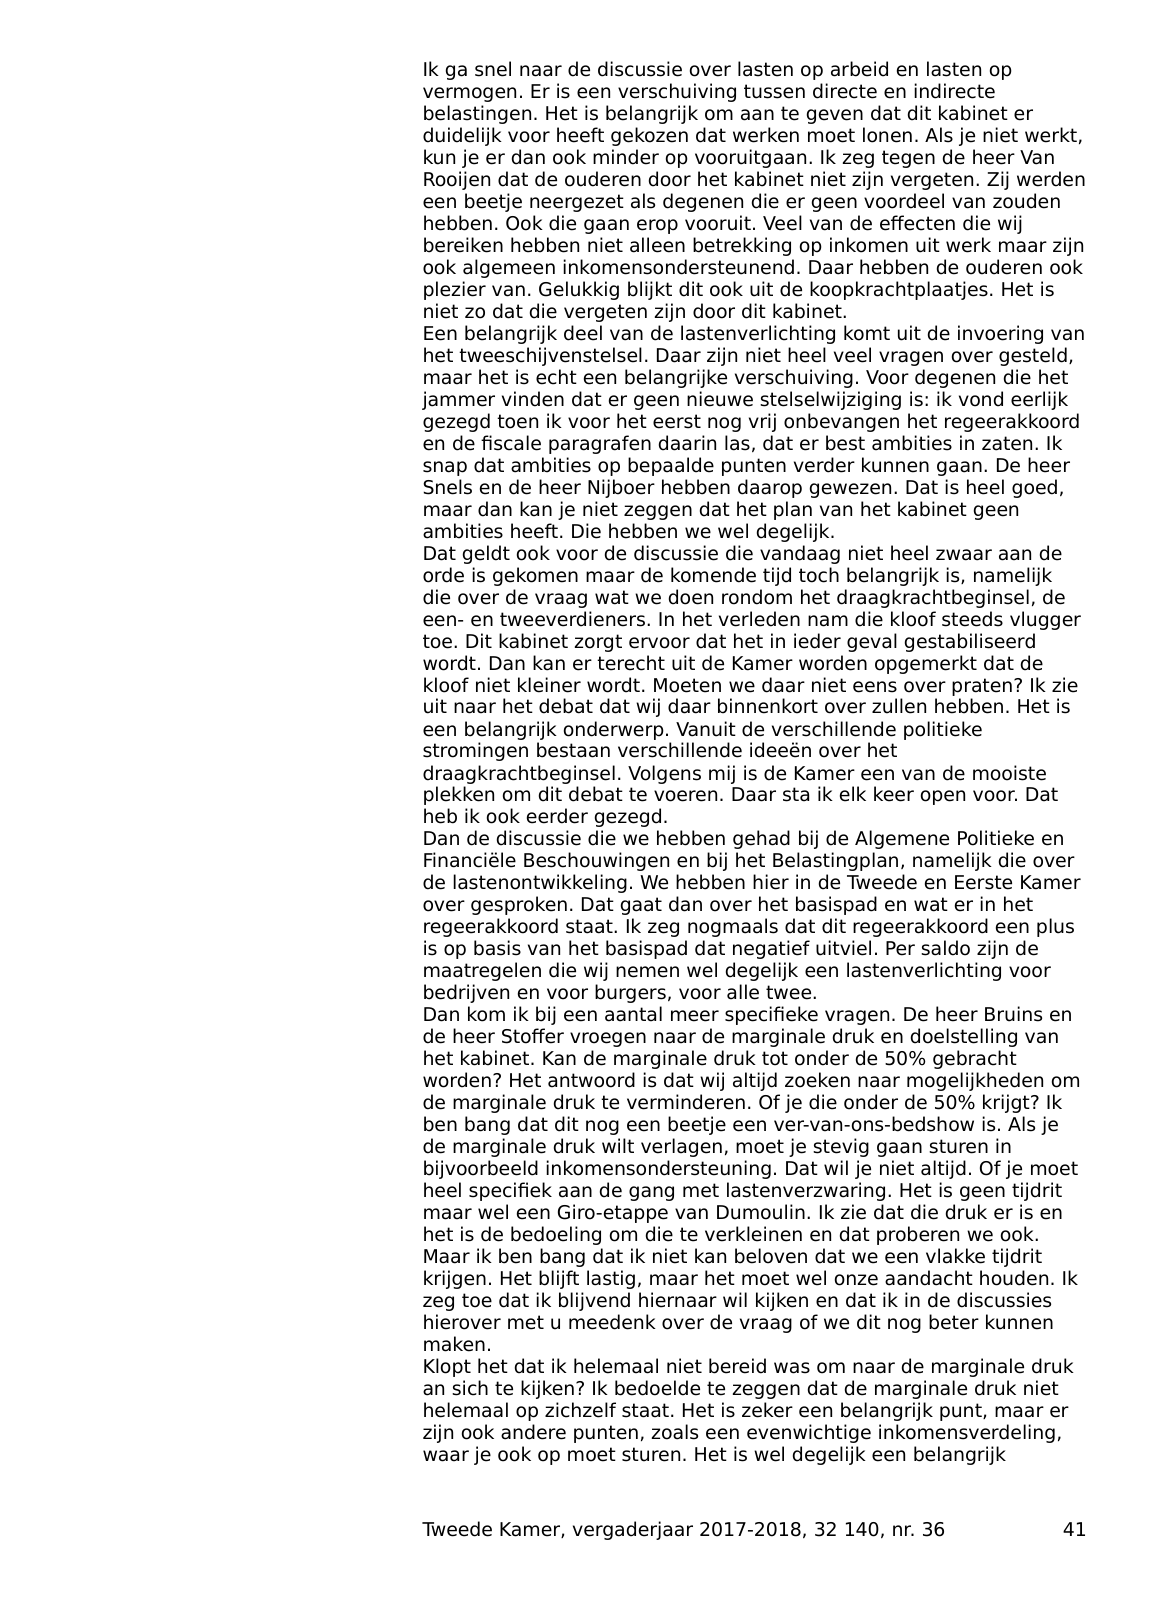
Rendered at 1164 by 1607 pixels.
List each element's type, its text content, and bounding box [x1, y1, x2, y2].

text Dan kom ik bij een aantal meer specifieke vragen. De heer Bruins en de heer Stoffer vroegen naar de marginale druk en doelstelling van het kabinet. Kan de marginale druk tot onder de 50% gebracht worden? Het antwoord is dat wij altijd zoeken naar mogelijkheden om de marginale druk te verminderen. Of je die onder de 50% krijgt? Ik ben bang dat dit nog een beetje een ver-van-ons-bedshow is. Als je de marginale druk wilt verlagen, moet je stevig gaan sturen in bijvoorbeeld inkomensondersteuning. Dat wil je niet altijd. Of je moet heel specifiek aan de gang met lastenverzwaring. Het is geen tijdrit maar wel een Giro-etappe van Dumoulin. Ik zie dat die druk er is en het is de bedoeling om die te verkleinen en dat proberen we ook. Maar ik ben bang dat ik niet kan beloven dat we een vlakke tijdrit krijgen. Het blijft lastig, maar het moet wel onze aandacht houden. Ik zeg toe dat ik blijvend hiernaar wil kijken en dat ik in de discussies hierover met u meedenk over de vraag of we dit nog beter kunnen maken. [422, 1004, 1087, 1356]
text Een belangrijk deel van de lastenverlichting komt uit de invoering van het tweeschijvenstelsel. Daar zijn niet heel veel vragen over gesteld, maar het is echt een belangrijke verschuiving. Voor degenen die het jammer vinden dat er geen nieuwe stelselwijziging is: ik vond eerlijk gezegd toen ik voor het eerst nog vrij onbevangen het regeerakkoord en de fiscale paragrafen daarin las, dat er best ambities in zaten. Ik snap dat ambities op bepaalde punten verder kunnen gaan. De heer Snels en de heer Nijboer hebben daarop gewezen. Dat is heel goed, maar dan kan je niet zeggen dat het plan van het kabinet geen ambities heeft. Die hebben we wel degelijk. [422, 323, 1087, 543]
text Dan de discussie die we hebben gehad bij de Algemene Politieke en Financiële Beschouwingen en bij het Belastingplan, namelijk die over de lastenontwikkeling. We hebben hier in de Tweede en Eerste Kamer over gesproken. Dat gaat dan over het basispad en wat er in het regeerakkoord staat. Ik zeg nogmaals dat dit regeerakkoord een plus is op basis van het basispad dat negatief uitviel. Per saldo zijn de maatregelen die wij nemen wel degelijk een lastenverlichting voor bedrijven en voor burgers, voor alle twee. [422, 828, 1087, 1004]
text Dat geldt ook voor de discussie die vandaag niet heel zwaar aan de orde is gekomen maar de komende tijd toch belangrijk is, namelijk die over de vraag wat we doen rondom het draagkrachtbeginsel, de een- en tweeverdieners. In het verleden nam die kloof steeds vlugger toe. Dit kabinet zorgt ervoor dat het in ieder geval gestabiliseerd wordt. Dan kan er terecht uit de Kamer worden opgemerkt dat de kloof niet kleiner wordt. Moeten we daar niet eens over praten? Ik zie uit naar het debat dat wij daar binnenkort over zullen hebben. Het is een belangrijk onderwerp. Vanuit de verschillende politieke stromingen bestaan verschillende ideeën over het draagkrachtbeginsel. Volgens mij is de Kamer een van de mooiste plekken om dit debat te voeren. Daar sta ik elk keer open voor. Dat heb ik ook eerder gezegd. [422, 543, 1087, 828]
text Klopt het dat ik helemaal niet bereid was om naar de marginale druk an sich te kijken? Ik bedoelde te zeggen dat de marginale druk niet helemaal op zichzelf staat. Het is zeker een belangrijk punt, maar er zijn ook andere punten, zoals een evenwichtige inkomensverdeling, waar je ook op moet sturen. Het is wel degelijk een belangrijk [422, 1356, 1087, 1466]
text Ik ga snel naar de discussie over lasten op arbeid en lasten op vermogen. Er is een verschuiving tussen directe en indirecte belastingen. Het is belangrijk om aan te geven dat dit kabinet er duidelijk voor heeft gekozen dat werken moet lonen. Als je niet werkt, kun je er dan ook minder op vooruitgaan. Ik zeg tegen de heer Van Rooijen dat de ouderen door het kabinet niet zijn vergeten. Zij werden een beetje neergezet als degenen die er geen voordeel van zouden hebben. Ook die gaan erop vooruit. Veel van de effecten die wij bereiken hebben niet alleen betrekking op inkomen uit werk maar zijn ook algemeen inkomensondersteunend. Daar hebben de ouderen ook plezier van. Gelukkig blijkt dit ook uit de koopkrachtplaatjes. Het is niet zo dat die vergeten zijn door dit kabinet. [422, 59, 1087, 323]
